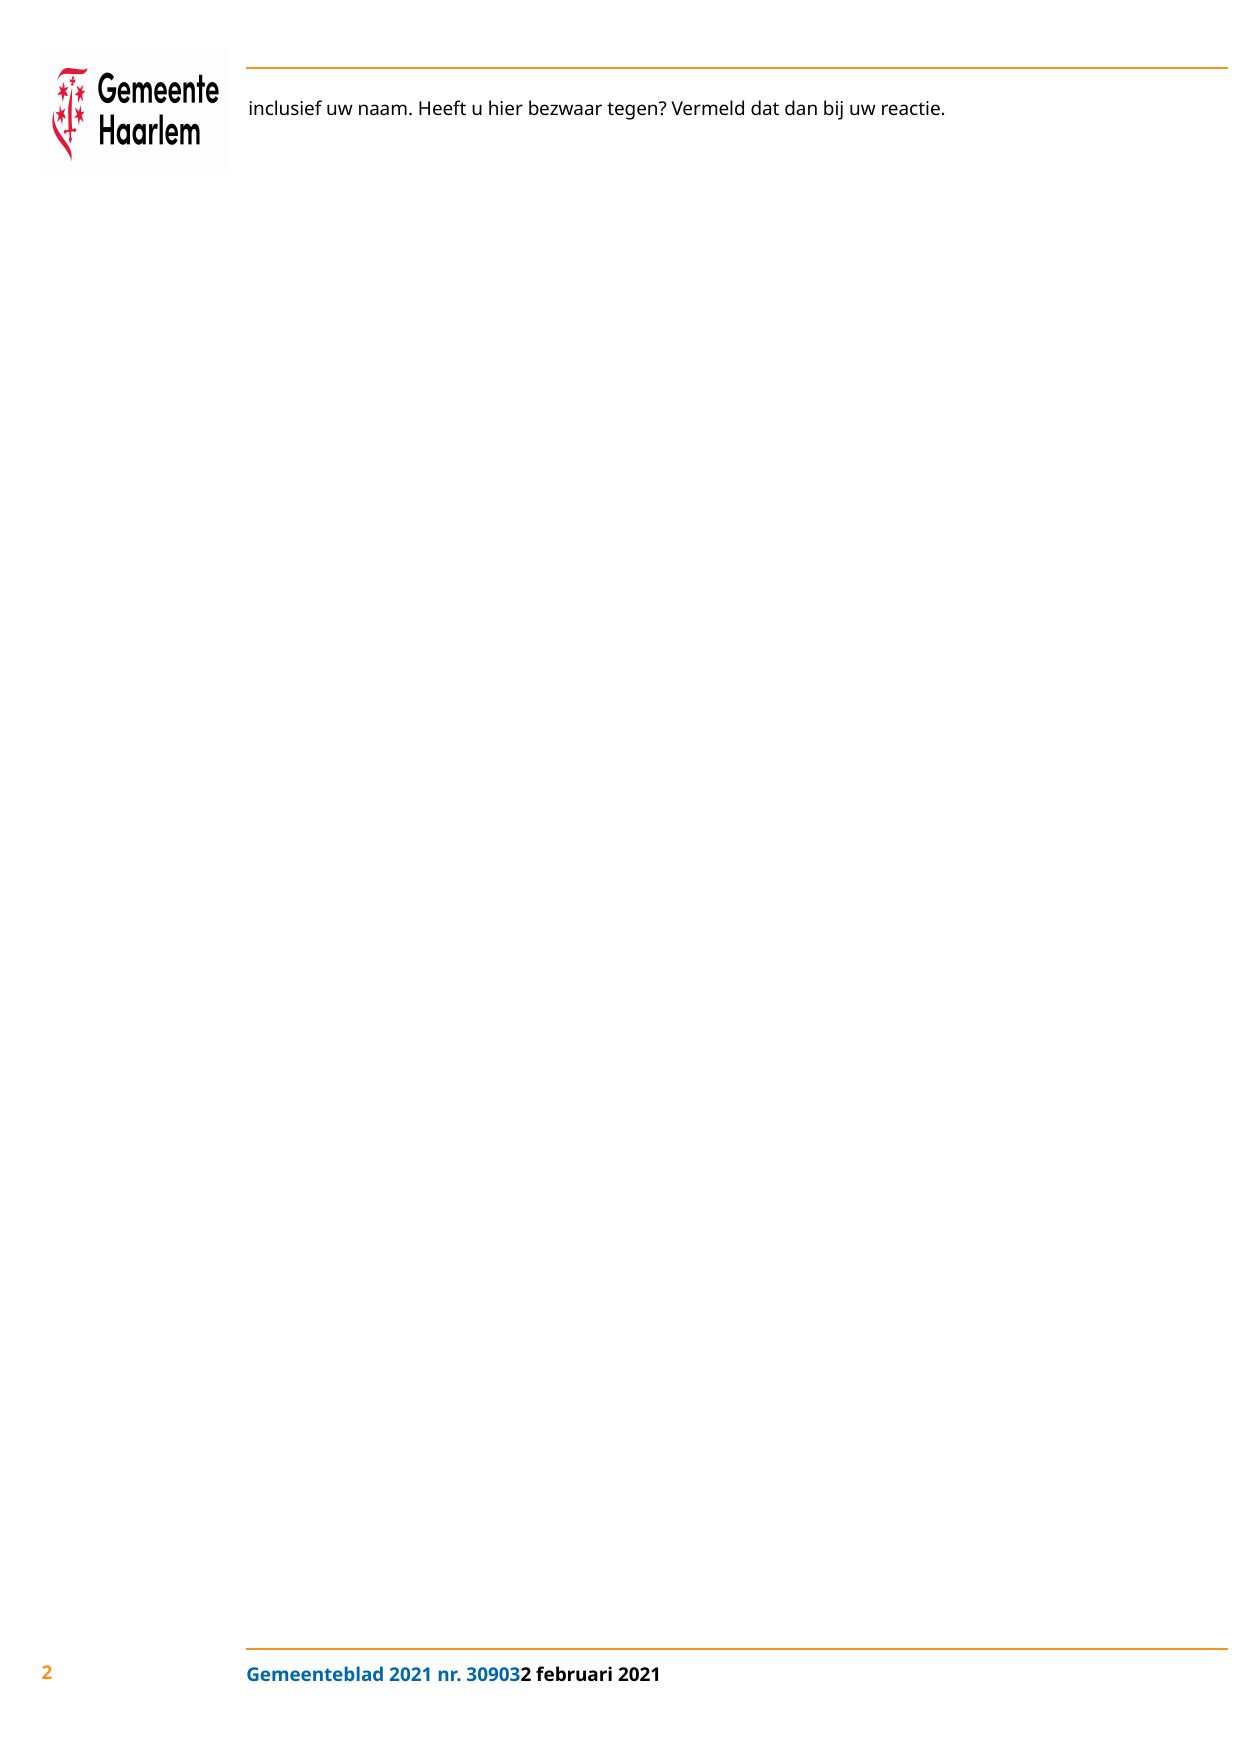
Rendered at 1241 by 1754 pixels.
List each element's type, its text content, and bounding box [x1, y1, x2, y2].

text inclusief uw naam. Heeft u hier bezwaar tegen? Vermeld dat dan bij uw reactie. [248, 95, 1152, 121]
picture [41, 47, 231, 172]
